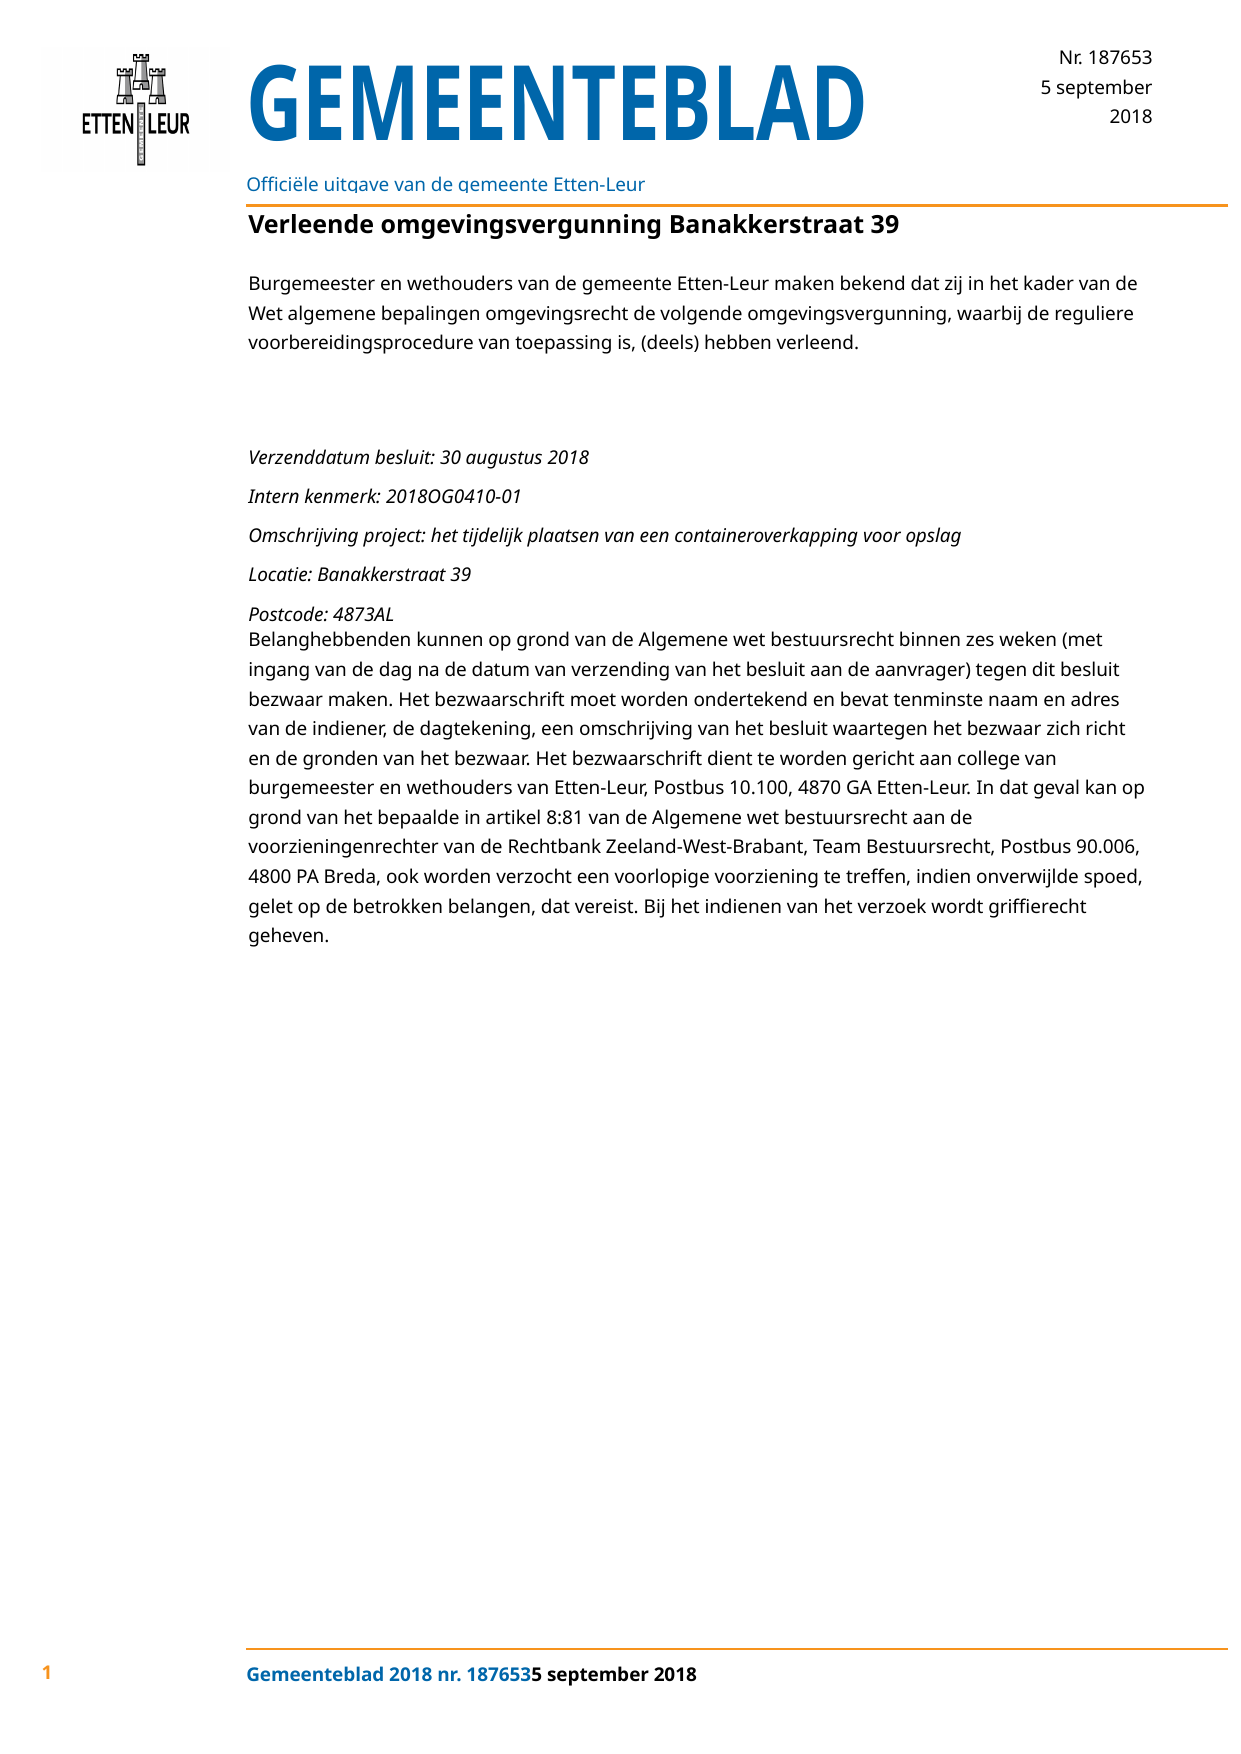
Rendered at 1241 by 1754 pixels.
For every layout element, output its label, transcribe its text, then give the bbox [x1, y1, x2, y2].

picture [41, 47, 231, 172]
text Verzenddatum besluit: 30 augustus 2018 [248, 444, 1152, 469]
text Locatie: Banakkerstraat 39 [248, 562, 1152, 587]
text Verleende omgevingsvergunning Banakkerstraat 39 [248, 207, 1152, 241]
text Postcode: 4873AL [248, 601, 1152, 627]
text Belanghebbenden kunnen op grond van de Algemene wet bestuursrecht binnen zes weken (met ingang van de dag na de datum van verzending van het besluit aan de aanvrager) tegen dit besluit bezwaar maken. Het bezwaarschrift moet worden ondertekend en bevat tenminste naam en adres van de indiener, de dagtekening, een omschrijving van het besluit waartegen het bezwaar zich richt en de gronden van het bezwaar. Het bezwaarschrift dient te worden gericht aan college van burgemeester en wethouders van Etten-Leur, Postbus 10.100, 4870 GA Etten-Leur. In dat geval kan op grond van het bepaalde in artikel 8:81 van de Algemene wet bestuursrecht aan de voorzieningenrechter van de Rechtbank Zeeland-West-Brabant, Team Bestuursrecht, Postbus 90.006, 4800 PA Breda, ook worden verzocht een voorlopige voorziening te treffen, indien onverwijlde spoed, gelet op de betrokken belangen, dat vereist. Bij het indienen van het verzoek wordt griffierecht geheven. [248, 627, 1152, 948]
text Intern kenmerk: 2018OG0410-01 [248, 483, 1152, 509]
text Burgemeester en wethouders van de gemeente Etten-Leur maken bekend dat zij in het kader van de Wet algemene bepalingen omgevingsrecht de volgende omgevingsvergunning, waarbij de reguliere voorbereidingsprocedure van toepassing is, (deels) hebben verleend. [248, 270, 1152, 355]
text Omschrijving project: het tijdelijk plaatsen van een containeroverkapping voor opslag [248, 522, 1152, 548]
